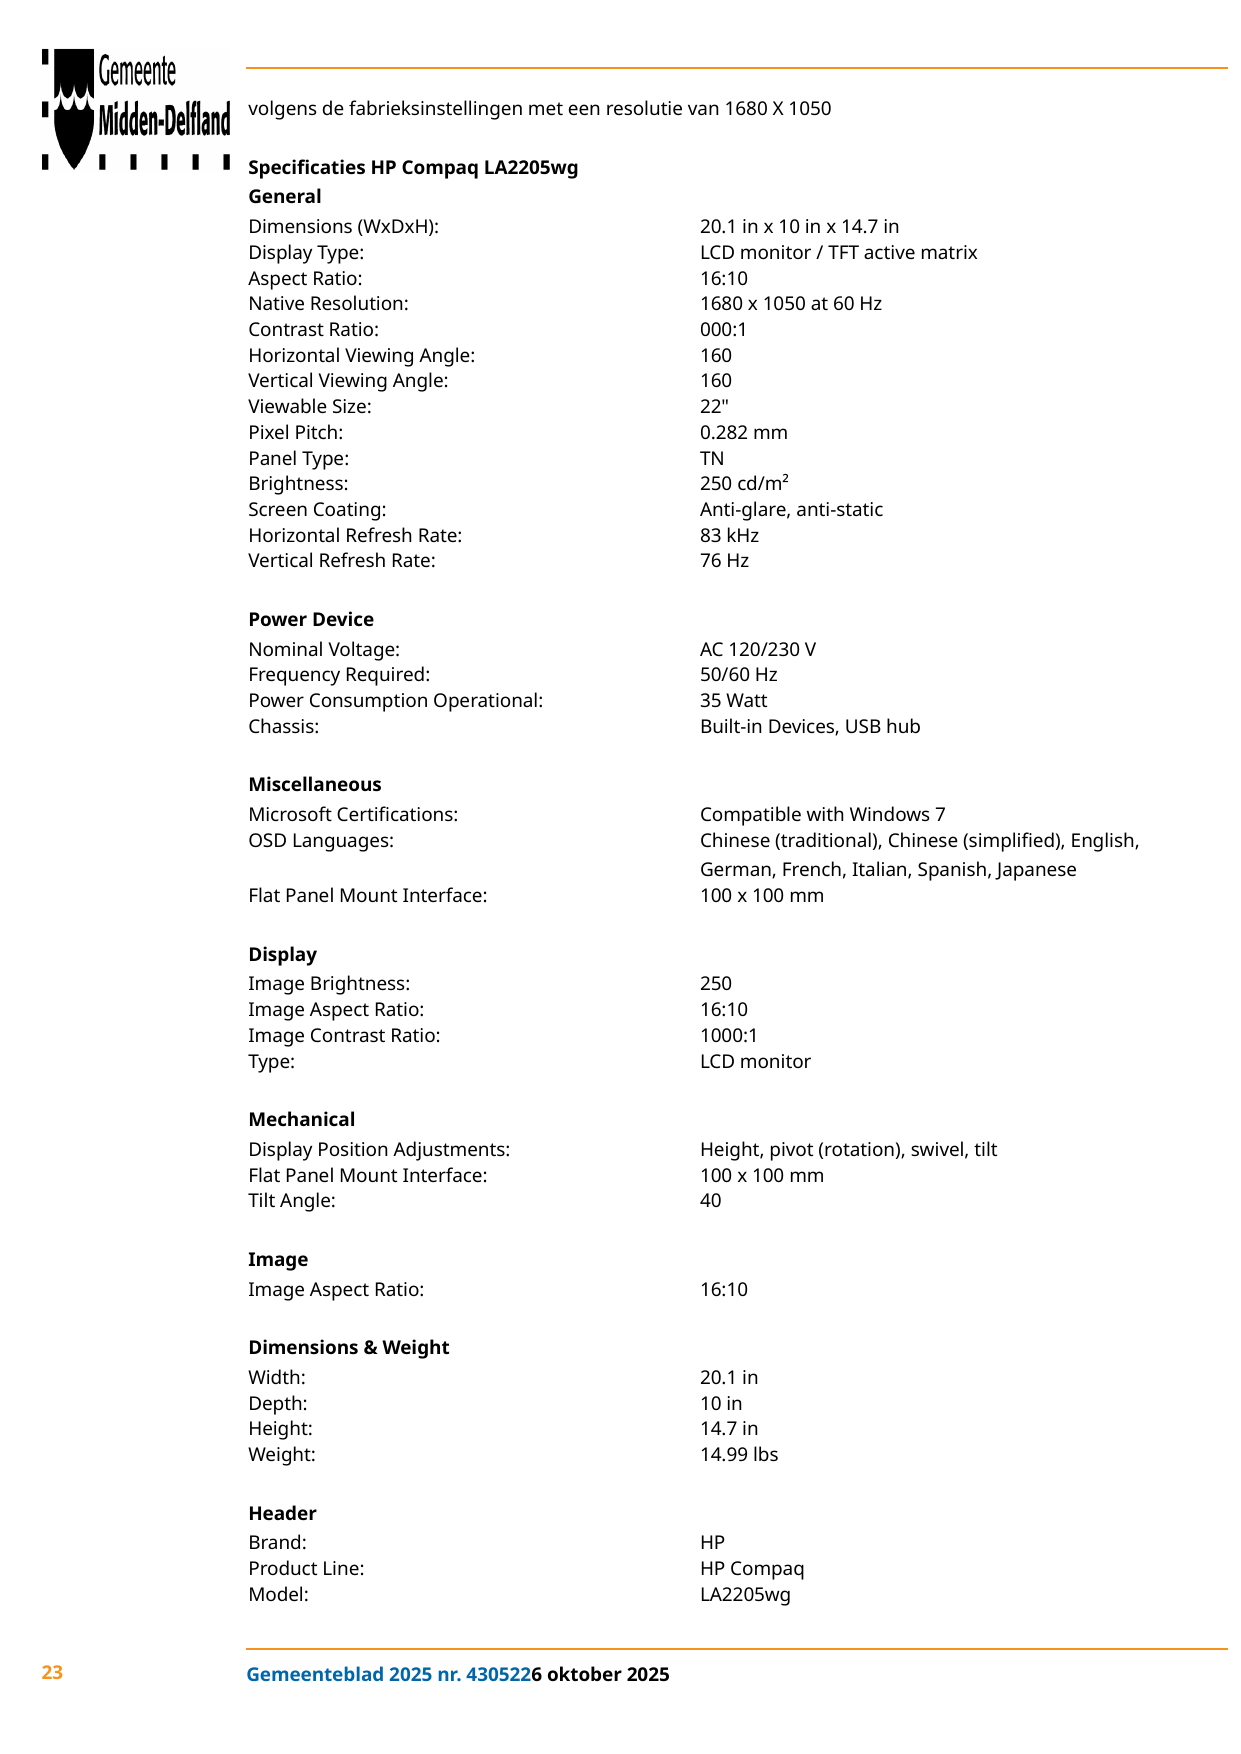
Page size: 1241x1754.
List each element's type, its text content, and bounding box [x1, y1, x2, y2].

table_header Width: [248, 1364, 700, 1390]
table_cell 160 [700, 342, 1152, 368]
text Miscellaneous [248, 772, 1152, 797]
table_cell Panel Type: [248, 445, 700, 471]
text Image [248, 1246, 1152, 1272]
table_cell 100 x 100 mm [700, 883, 1152, 908]
text Header [248, 1500, 1152, 1525]
table_cell Image Contrast Ratio: [248, 1022, 700, 1048]
text Mechanical [248, 1106, 1152, 1132]
table_header Display Position Adjustments: [248, 1136, 700, 1162]
table_cell 22" [700, 393, 1152, 419]
table_cell Chinese (traditional), Chinese (simplified), English, German, French, Italian, Spanish, Japanese [700, 827, 1152, 882]
table_cell 76 Hz [700, 548, 1152, 573]
table_header Dimensions (WxDxH): [248, 213, 700, 239]
table_cell 1000:1 [700, 1022, 1152, 1048]
table_cell 50/60 Hz [700, 662, 1152, 687]
table_cell Chassis: [248, 713, 700, 739]
table_cell Height: [248, 1415, 700, 1441]
table_header Image Aspect Ratio: [248, 1276, 700, 1301]
table_cell Pixel Pitch: [248, 419, 700, 445]
table_cell Image Aspect Ratio: [248, 996, 700, 1022]
table_cell Flat Panel Mount Interface: [248, 883, 700, 908]
table_cell Built-in Devices, USB hub [700, 713, 1152, 739]
table_header Compatible with Windows 7 [700, 801, 1152, 827]
table_cell Aspect Ratio: [248, 265, 700, 290]
table_cell Display Type: [248, 239, 700, 265]
table_cell Weight: [248, 1441, 700, 1467]
table_cell Horizontal Viewing Angle: [248, 342, 700, 368]
table_cell Brightness: [248, 471, 700, 496]
table_cell Depth: [248, 1390, 700, 1415]
table_cell Power Consumption Operational: [248, 688, 700, 713]
table_cell Anti-glare, anti-static [700, 496, 1152, 522]
text Dimensions & Weight [248, 1334, 1152, 1360]
table_header Nominal Voltage: [248, 636, 700, 662]
table_cell Native Resolution: [248, 290, 700, 316]
table_cell Product Line: [248, 1555, 700, 1581]
table_header 16:10 [700, 1276, 1152, 1301]
table_header 20.1 in [700, 1364, 1152, 1390]
table_header HP [700, 1529, 1152, 1555]
table_cell TN [700, 445, 1152, 471]
table_cell HP Compaq [700, 1555, 1152, 1581]
table_cell LCD monitor / TFT active matrix [700, 239, 1152, 265]
table_cell Vertical Refresh Rate: [248, 548, 700, 573]
table_cell Vertical Viewing Angle: [248, 368, 700, 393]
table_cell 35 Watt [700, 688, 1152, 713]
table_cell 16:10 [700, 996, 1152, 1022]
table_header 20.1 in x 10 in x 14.7 in [700, 213, 1152, 239]
table_header Height, pivot (rotation), swivel, tilt [700, 1136, 1152, 1162]
table_cell Contrast Ratio: [248, 316, 700, 342]
table_header 250 [700, 971, 1152, 996]
table_cell Frequency Required: [248, 662, 700, 687]
table_cell 1680 x 1050 at 60 Hz [700, 290, 1152, 316]
text Power Device [248, 606, 1152, 632]
table_cell 10 in [700, 1390, 1152, 1415]
table_cell Type: [248, 1048, 700, 1073]
table_cell 160 [700, 368, 1152, 393]
table_cell 16:10 [700, 265, 1152, 290]
text Display [248, 941, 1152, 967]
table_cell OSD Languages: [248, 827, 700, 882]
table_header Microsoft Certifications: [248, 801, 700, 827]
table_cell 250 cd/m² [700, 471, 1152, 496]
table_cell Viewable Size: [248, 393, 700, 419]
picture [41, 47, 231, 172]
table_cell Screen Coating: [248, 496, 700, 522]
table_cell 83 kHz [700, 522, 1152, 548]
table_cell Horizontal Refresh Rate: [248, 522, 700, 548]
text volgens de fabrieksinstellingen met een resolutie van 1680 X 1050 [248, 95, 1152, 121]
table_cell Tilt Angle: [248, 1188, 700, 1213]
table_cell 000:1 [700, 316, 1152, 342]
text Specificaties HP Compaq LA2205wg [248, 154, 1152, 180]
table_cell LA2205wg [700, 1581, 1152, 1607]
table_header Image Brightness: [248, 971, 700, 996]
table_cell 0.282 mm [700, 419, 1152, 445]
table_header AC 120/230 V [700, 636, 1152, 662]
table_cell 14.99 lbs [700, 1441, 1152, 1467]
table_cell LCD monitor [700, 1048, 1152, 1073]
table_cell 100 x 100 mm [700, 1162, 1152, 1187]
table_cell 14.7 in [700, 1415, 1152, 1441]
table_cell Model: [248, 1581, 700, 1607]
text General [248, 183, 1152, 209]
table_cell Flat Panel Mount Interface: [248, 1162, 700, 1187]
table_cell 40 [700, 1188, 1152, 1213]
table_header Brand: [248, 1529, 700, 1555]
